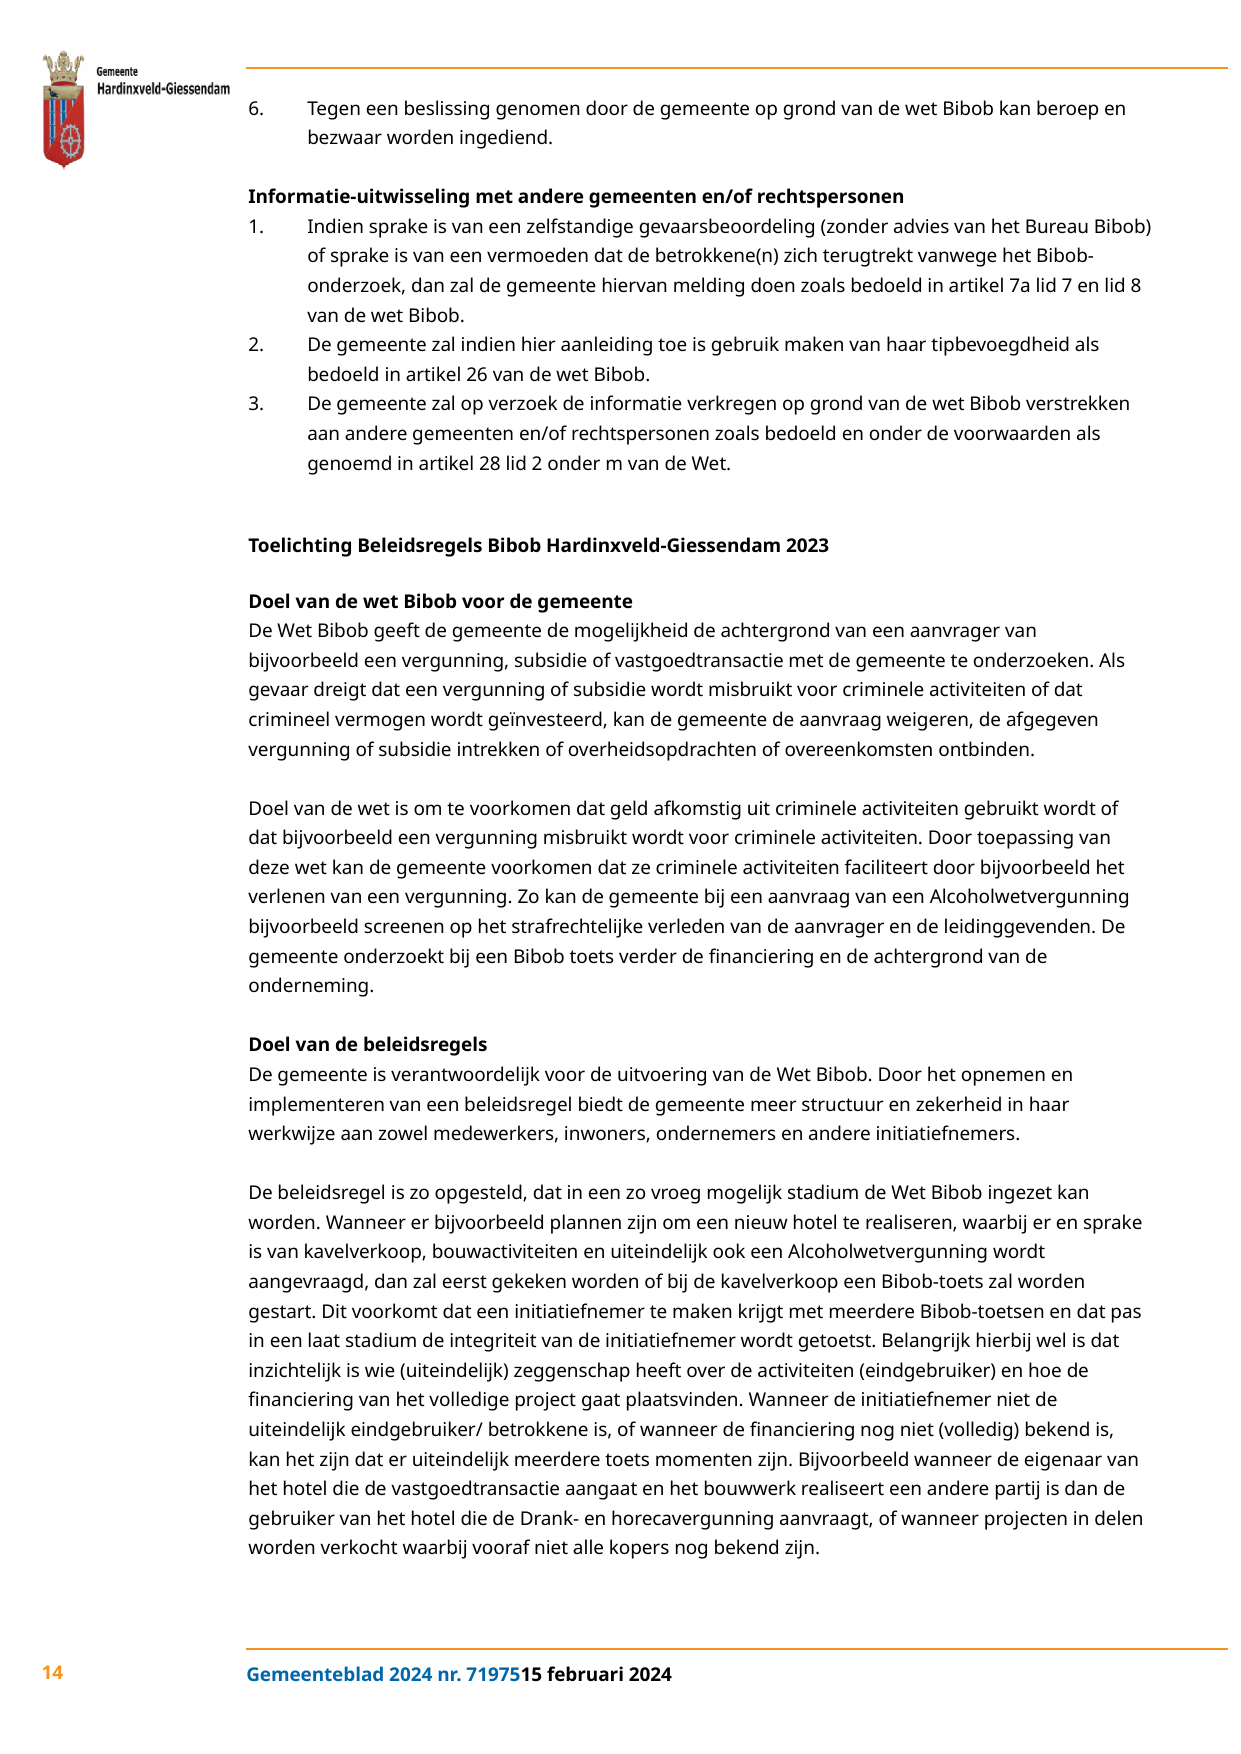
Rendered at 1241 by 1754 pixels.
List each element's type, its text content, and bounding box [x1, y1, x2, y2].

text De gemeente is verantwoordelijk voor de uitvoering van de Wet Bibob. Door het opnemen en implementeren van een beleidsregel biedt de gemeente meer structuur en zekerheid in haar werkwijze aan zowel medewerkers, inwoners, ondernemers en andere initiatiefnemers. [248, 1061, 1152, 1146]
list Indien sprake is van een zelfstandige gevaarsbeoordeling (zonder advies van het Bureau Bibob) of sprake is van een vermoeden dat de betrokkene(n) zich terugtrekt vanwege het Bibob-onderzoek, dan zal de gemeente hiervan melding doen zoals bedoeld in artikel 7a lid 7 en lid 8 van de wet Bibob. [248, 213, 1152, 328]
text De Wet Bibob geeft de gemeente de mogelijkheid de achtergrond van een aanvrager van bijvoorbeeld een vergunning, subsidie of vastgoedtransactie met de gemeente te onderzoeken. Als gevaar dreigt dat een vergunning of subsidie wordt misbruikt voor criminele activiteiten of dat crimineel vermogen wordt geïnvesteerd, kan de gemeente de aanvraag weigeren, de afgegeven vergunning of subsidie intrekken of overheidsopdrachten of overeenkomsten ontbinden. [248, 617, 1152, 761]
list De gemeente zal op verzoek de informatie verkregen op grond van de wet Bibob verstrekken aan andere gemeenten en/of rechtspersonen zoals bedoeld en onder de voorwaarden als genoemd in artikel 28 lid 2 onder m van de Wet. [248, 391, 1152, 476]
list Tegen een beslissing genomen door de gemeente op grond van de wet Bibob kan beroep en bezwaar worden ingediend. [248, 95, 1152, 150]
text Doel van de wet Bibob voor de gemeente [248, 588, 1152, 613]
text De beleidsregel is zo opgesteld, dat in een zo vroeg mogelijk stadium de Wet Bibob ingezet kan worden. Wanneer er bijvoorbeeld plannen zijn om een nieuw hotel te realiseren, waarbij er en sprake is van kavelverkoop, bouwactiviteiten en uiteindelijk ook een Alcoholwetvergunning wordt aangevraagd, dan zal eerst gekeken worden of bij de kavelverkoop een Bibob-toets zal worden gestart. Dit voorkomt dat een initiatiefnemer te maken krijgt met meerdere Bibob-toetsen en dat pas in een laat stadium de integriteit van de initiatiefnemer wordt getoetst. Belangrijk hierbij wel is dat inzichtelijk is wie (uiteindelijk) zeggenschap heeft over de activiteiten (eindgebruiker) en hoe de financiering van het volledige project gaat plaatsvinden. Wanneer de initiatiefnemer niet de uiteindelijk eindgebruiker/ betrokkene is, of wanneer de financiering nog niet (volledig) bekend is, kan het zijn dat er uiteindelijk meerdere toets momenten zijn. Bijvoorbeeld wanneer de eigenaar van het hotel die de vastgoedtransactie aangaat en het bouwwerk realiseert een andere partij is dan de gebruiker van het hotel die de Drank- en horecavergunning aanvraagt, of wanneer projecten in delen worden verkocht waarbij vooraf niet alle kopers nog bekend zijn. [248, 1179, 1152, 1560]
text Toelichting Beleidsregels Bibob Hardinxveld-Giessendam 2023 [248, 530, 1152, 558]
text Informatie-uitwisseling met andere gemeenten en/of rechtspersonen [248, 183, 1152, 209]
text Doel van de beleidsregels [248, 1032, 1152, 1057]
list De gemeente zal indien hier aanleiding toe is gebruik maken van haar tipbevoegdheid als bedoeld in artikel 26 van de wet Bibob. [248, 331, 1152, 387]
text Doel van de wet is om te voorkomen dat geld afkomstig uit criminele activiteiten gebruikt wordt of dat bijvoorbeeld een vergunning misbruikt wordt voor criminele activiteiten. Door toepassing van deze wet kan de gemeente voorkomen dat ze criminele activiteiten faciliteert door bijvoorbeeld het verlenen van een vergunning. Zo kan de gemeente bij een aanvraag van een Alcoholwetvergunning bijvoorbeeld screenen op het strafrechtelijke verleden van de aanvrager en de leidinggevenden. De gemeente onderzoekt bij een Bibob toets verder de financiering en de achtergrond van de onderneming. [248, 795, 1152, 998]
picture [41, 47, 231, 172]
